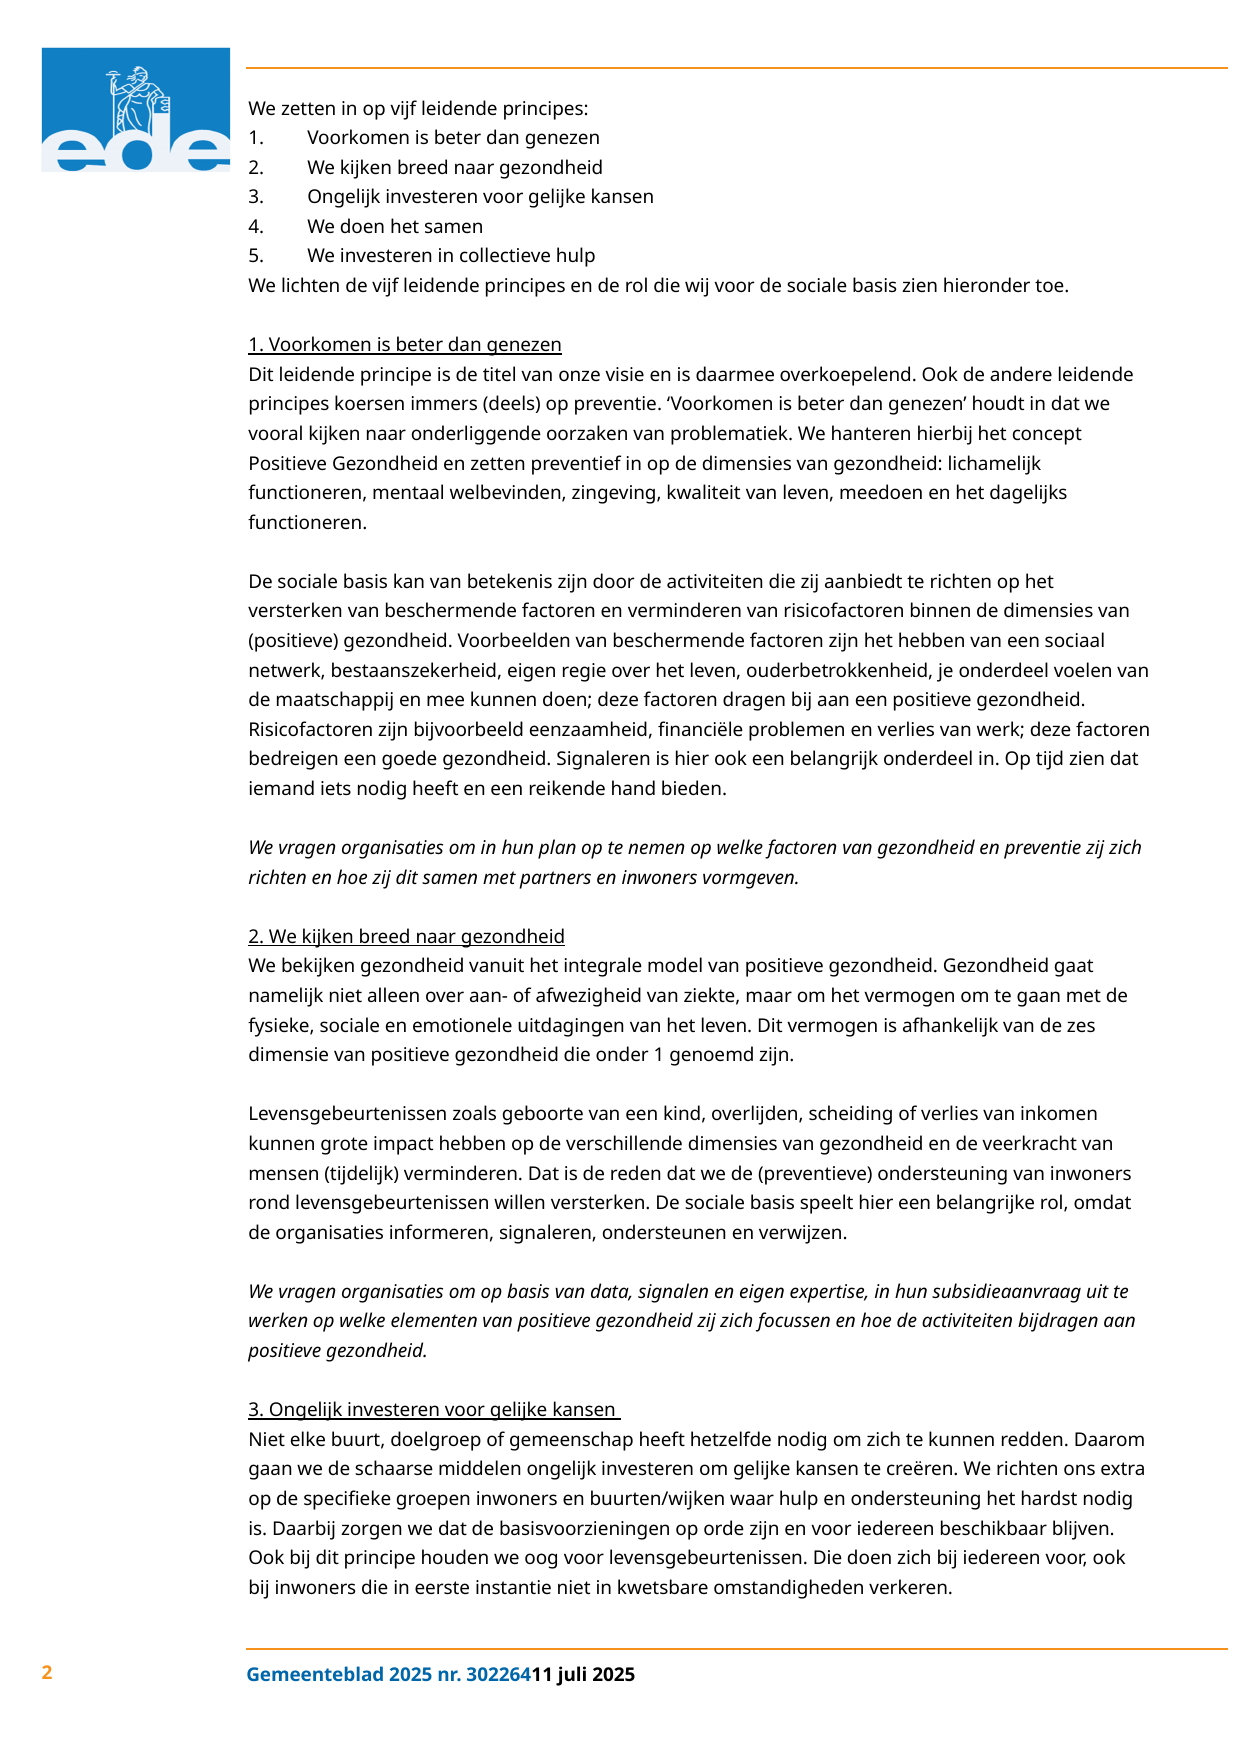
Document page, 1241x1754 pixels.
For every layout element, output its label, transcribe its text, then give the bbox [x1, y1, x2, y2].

list We investeren in collectieve hulp [248, 243, 1152, 268]
text We vragen organisaties om in hun plan op te nemen op welke factoren van gezondheid en preventie zij zich richten en hoe zij dit samen met partners en inwoners vormgeven. [248, 834, 1152, 890]
text 1. Voorkomen is beter dan genezen [248, 331, 1152, 357]
text We zetten in op vijf leidende principes: [248, 95, 1152, 121]
list Ongelijk investeren voor gelijke kansen [248, 183, 1152, 209]
text We vragen organisaties om op basis van data, signalen en eigen expertise, in hun subsidieaanvraag uit te werken op welke elementen van positieve gezondheid zij zich focussen en hoe de activiteiten bijdragen aan positieve gezondheid. [248, 1278, 1152, 1363]
list Voorkomen is beter dan genezen [248, 124, 1152, 150]
text Niet elke buurt, doelgroep of gemeenschap heeft hetzelfde nodig om zich te kunnen redden. Daarom gaan we de schaarse middelen ongelijk investeren om gelijke kansen te creëren. We richten ons extra op de specifieke groepen inwoners en buurten/wijken waar hulp en ondersteuning het hardst nodig is. Daarbij zorgen we dat de basisvoorzieningen op orde zijn en voor iedereen beschikbaar blijven. Ook bij dit principe houden we oog voor levensgebeurtenissen. Die doen zich bij iedereen voor, ook bij inwoners die in eerste instantie niet in kwetsbare omstandigheden verkeren. [248, 1426, 1152, 1600]
text Dit leidende principe is de titel van onze visie en is daarmee overkoepelend. Ook de andere leidende principes koersen immers (deels) op preventie. ‘Voorkomen is beter dan genezen’ houdt in dat we vooral kijken naar onderliggende oorzaken van problematiek. We hanteren hierbij het concept Positieve Gezondheid en zetten preventief in op de dimensies van gezondheid: lichamelijk functioneren, mentaal welbevinden, zingeving, kwaliteit van leven, meedoen en het dagelijks functioneren. [248, 361, 1152, 535]
text De sociale basis kan van betekenis zijn door de activiteiten die zij aanbiedt te richten op het versterken van beschermende factoren en verminderen van risicofactoren binnen de dimensies van (positieve) gezondheid. Voorbeelden van beschermende factoren zijn het hebben van een sociaal netwerk, bestaanszekerheid, eigen regie over het leven, ouderbetrokkenheid, je onderdeel voelen van de maatschappij en mee kunnen doen; deze factoren dragen bij aan een positieve gezondheid. Risicofactoren zijn bijvoorbeeld eenzaamheid, financiële problemen en verlies van werk; deze factoren bedreigen een goede gezondheid. Signaleren is hier ook een belangrijk onderdeel in. Op tijd zien dat iemand iets nodig heeft en een reikende hand bieden. [248, 568, 1152, 801]
text Levensgebeurtenissen zoals geboorte van een kind, overlijden, scheiding of verlies van inkomen kunnen grote impact hebben op de verschillende dimensies van gezondheid en de veerkracht van mensen (tijdelijk) verminderen. Dat is de reden dat we de (preventieve) ondersteuning van inwoners rond levensgebeurtenissen willen versterken. De sociale basis speelt hier een belangrijke rol, omdat de organisaties informeren, signaleren, ondersteunen en verwijzen. [248, 1101, 1152, 1245]
list We doen het samen [248, 213, 1152, 239]
text We bekijken gezondheid vanuit het integrale model van positieve gezondheid. Gezondheid gaat namelijk niet alleen over aan- of afwezigheid van ziekte, maar om het vermogen om te gaan met de fysieke, sociale en emotionele uitdagingen van het leven. Dit vermogen is afhankelijk van de zes dimensie van positieve gezondheid die onder 1 genoemd zijn. [248, 953, 1152, 1067]
picture [41, 47, 231, 172]
text 3. Ongelijk investeren voor gelijke kansen [248, 1396, 1152, 1422]
text We lichten de vijf leidende principes en de rol die wij voor de sociale basis zien hieronder toe. [248, 272, 1152, 298]
text 2. We kijken breed naar gezondheid [248, 923, 1152, 949]
list We kijken breed naar gezondheid [248, 154, 1152, 180]
